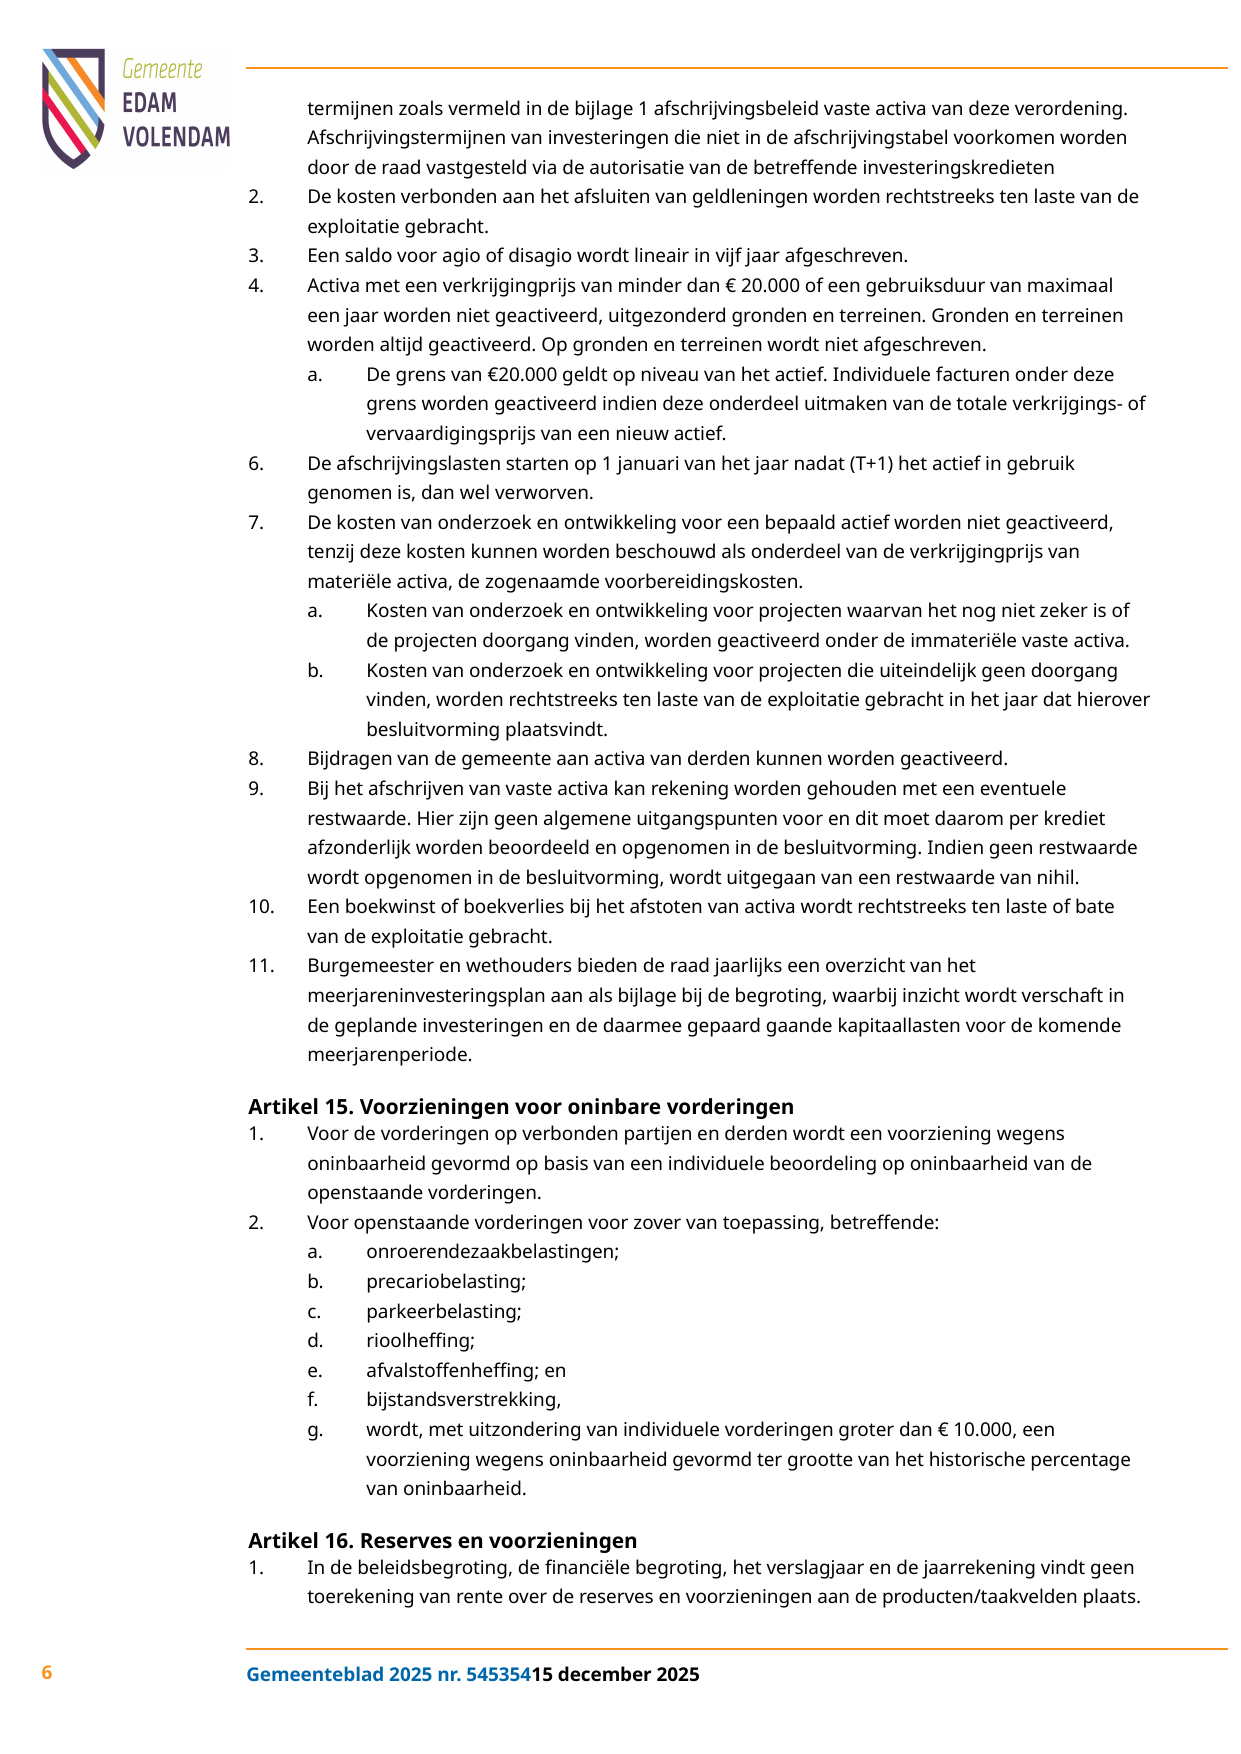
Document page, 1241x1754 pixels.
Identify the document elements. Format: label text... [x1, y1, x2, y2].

list onroerendezaakbelastingen; [307, 1239, 1152, 1264]
list Activa met een verkrijgingprijs van minder dan € 20.000 of een gebruiksduur van maximaal een jaar worden niet geactiveerd, uitgezonderd gronden en terreinen. Gronden en terreinen worden altijd geactiveerd. Op gronden en terreinen wordt niet afgeschreven. [248, 272, 1152, 357]
list afvalstoffenheffing; en [307, 1357, 1152, 1383]
list wordt, met uitzondering van individuele vorderingen groter dan € 10.000, een voorziening wegens oninbaarheid gevormd ter grootte van het historische percentage van oninbaarheid. [307, 1416, 1152, 1501]
list Kosten van onderzoek en ontwikkeling voor projecten die uiteindelijk geen doorgang vinden, worden rechtstreeks ten laste van de exploitatie gebracht in het jaar dat hierover besluitvorming plaatsvindt. [307, 657, 1152, 742]
list Een boekwinst of boekverlies bij het afstoten van activa wordt rechtstreeks ten laste of bate van de exploitatie gebracht. [248, 893, 1152, 949]
list parkeerbelasting; [307, 1298, 1152, 1323]
list Voor de vorderingen op verbonden partijen en derden wordt een voorziening wegens oninbaarheid gevormd op basis van een individuele beoordeling op oninbaarheid van de openstaande vorderingen. [248, 1120, 1152, 1205]
text Artikel 16. Reserves en voorzieningen [248, 1526, 1152, 1554]
list rioolheffing; [307, 1327, 1152, 1353]
list Een saldo voor agio of disagio wordt lineair in vijf jaar afgeschreven. [248, 243, 1152, 268]
list In de beleidsbegroting, de financiële begroting, het verslagjaar en de jaarrekening vindt geen toerekening van rente over de reserves en voorzieningen aan de producten/taakvelden plaats. [248, 1554, 1152, 1609]
text Artikel 15. Voorzieningen voor oninbare vorderingen [248, 1092, 1152, 1120]
picture [41, 47, 231, 172]
list bijstandsverstrekking, [307, 1387, 1152, 1412]
list Kosten van onderzoek en ontwikkeling voor projecten waarvan het nog niet zeker is of de projecten doorgang vinden, worden geactiveerd onder de immateriële vaste activa. [307, 598, 1152, 653]
list Burgemeester en wethouders bieden de raad jaarlijks een overzicht van het meerjareninvesteringsplan aan als bijlage bij de begroting, waarbij inzicht wordt verschaft in de geplande investeringen en de daarmee gepaard gaande kapitaallasten voor de komende meerjarenperiode. [248, 953, 1152, 1067]
list Bij het afschrijven van vaste activa kan rekening worden gehouden met een eventuele restwaarde. Hier zijn geen algemene uitgangspunten voor en dit moet daarom per krediet afzonderlijk worden beoordeeld en opgenomen in de besluitvorming. Indien geen restwaarde wordt opgenomen in de besluitvorming, wordt uitgegaan van een restwaarde van nihil. [248, 775, 1152, 890]
list precariobelasting; [307, 1268, 1152, 1294]
list De grens van €20.000 geldt op niveau van het actief. Individuele facturen onder deze grens worden geactiveerd indien deze onderdeel uitmaken van de totale verkrijgings- of vervaardigingsprijs van een nieuw actief. [307, 361, 1152, 446]
list De kosten verbonden aan het afsluiten van geldleningen worden rechtstreeks ten laste van de exploitatie gebracht. [248, 183, 1152, 239]
list De kosten van onderzoek en ontwikkeling voor een bepaald actief worden niet geactiveerd, tenzij deze kosten kunnen worden beschouwd als onderdeel van de verkrijgingprijs van materiële activa, de zogenaamde voorbereidingskosten. [248, 509, 1152, 594]
list De afschrijvingslasten starten op 1 januari van het jaar nadat (T+1) het actief in gebruik genomen is, dan wel verworven. [248, 450, 1152, 505]
list Voor openstaande vorderingen voor zover van toepassing, betreffende: [248, 1209, 1152, 1235]
list Bijdragen van de gemeente aan activa van derden kunnen worden geactiveerd. [248, 746, 1152, 771]
list termijnen zoals vermeld in de bijlage 1 afschrijvingsbeleid vaste activa van deze verordening. Afschrijvingstermijnen van investeringen die niet in de afschrijvingstabel voorkomen worden door de raad vastgesteld via de autorisatie van de betreffende investeringskredieten [248, 95, 1152, 180]
